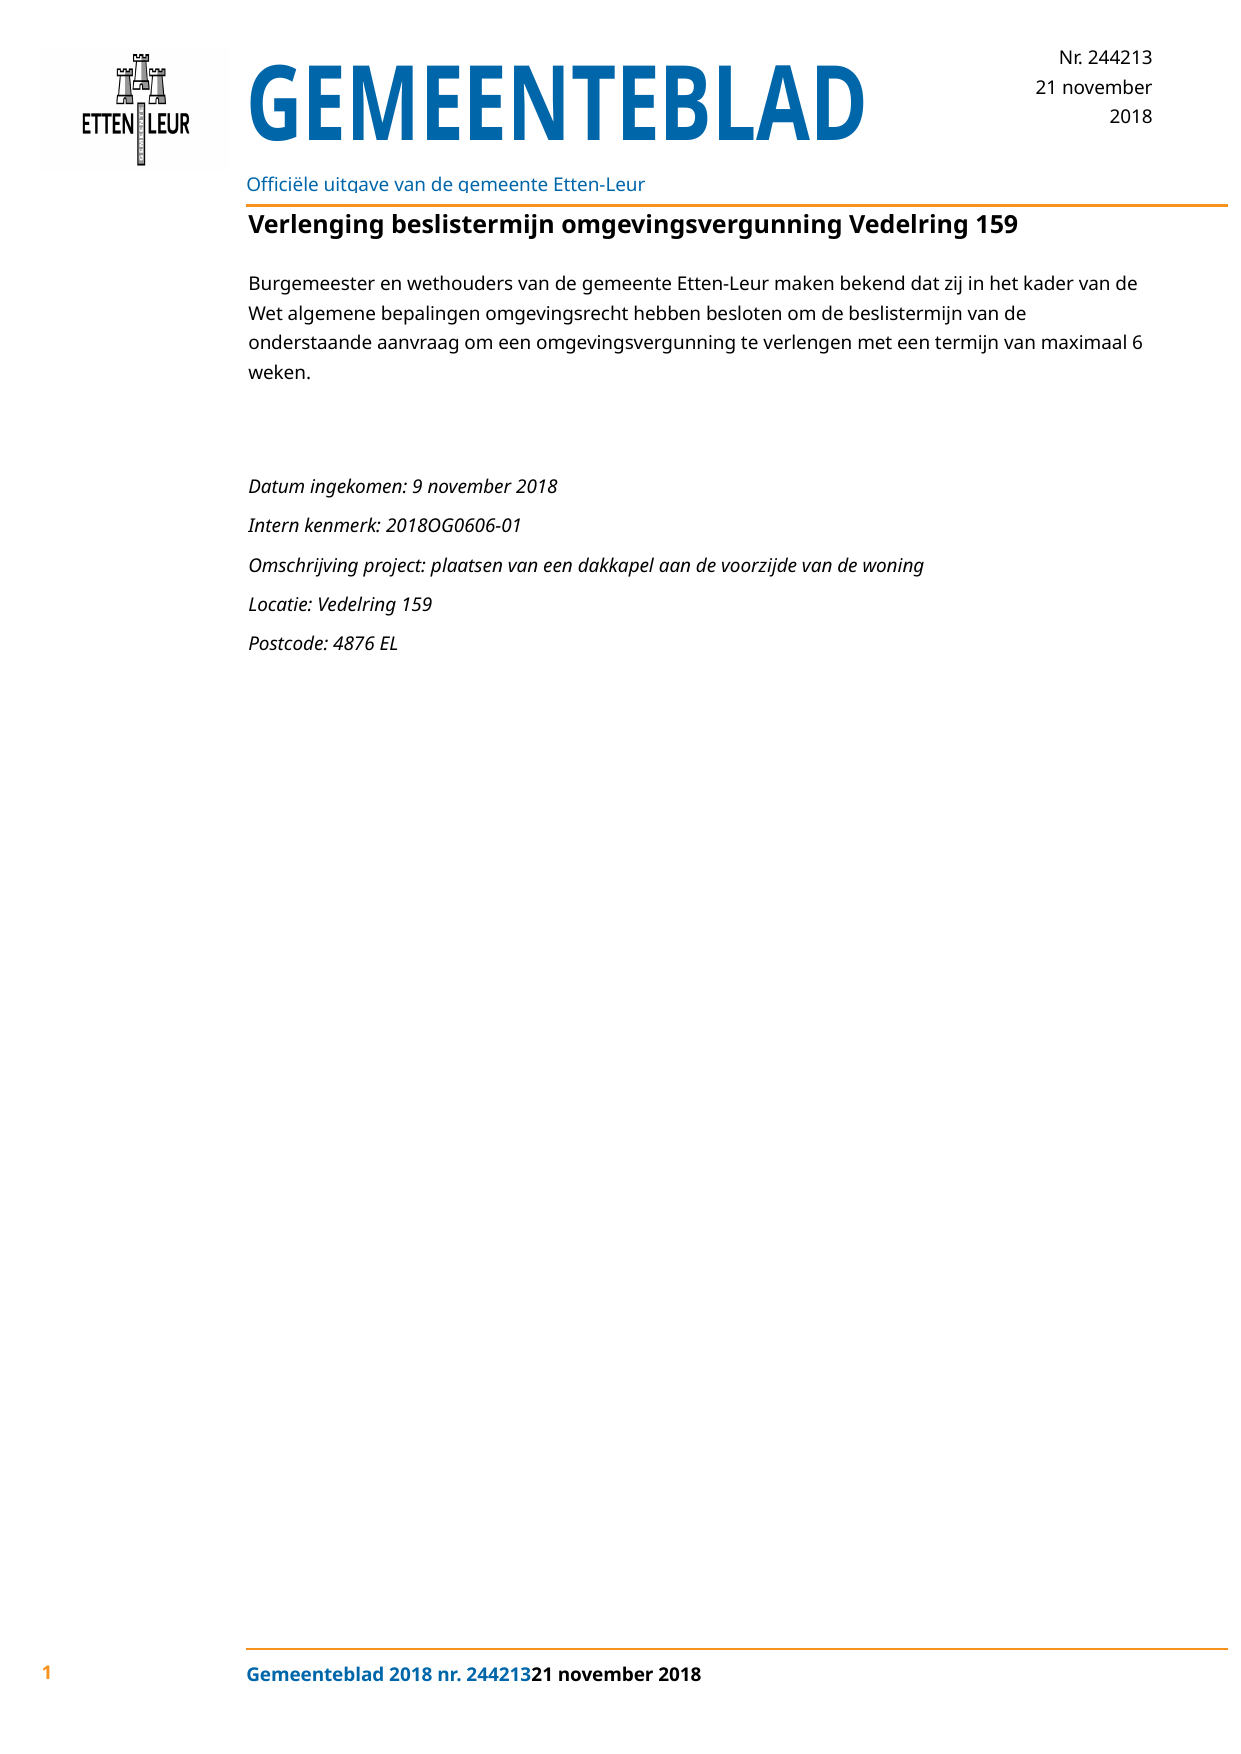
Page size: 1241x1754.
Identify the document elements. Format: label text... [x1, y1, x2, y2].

text Omschrijving project: plaatsen van een dakkapel aan de voorzijde van de woning [248, 552, 1152, 578]
text Burgemeester en wethouders van de gemeente Etten-Leur maken bekend dat zij in het kader van de Wet algemene bepalingen omgevingsrecht hebben besloten om de beslistermijn van de onderstaande aanvraag om een omgevingsvergunning te verlengen met een termijn van maximaal 6 weken. [248, 270, 1152, 385]
text Verlenging beslistermijn omgevingsvergunning Vedelring 159 [248, 207, 1152, 241]
text Intern kenmerk: 2018OG0606-01 [248, 513, 1152, 538]
text Locatie: Vedelring 159 [248, 591, 1152, 617]
picture [41, 47, 231, 172]
text Postcode: 4876 EL [248, 631, 1152, 656]
text Datum ingekomen: 9 november 2018 [248, 473, 1152, 499]
